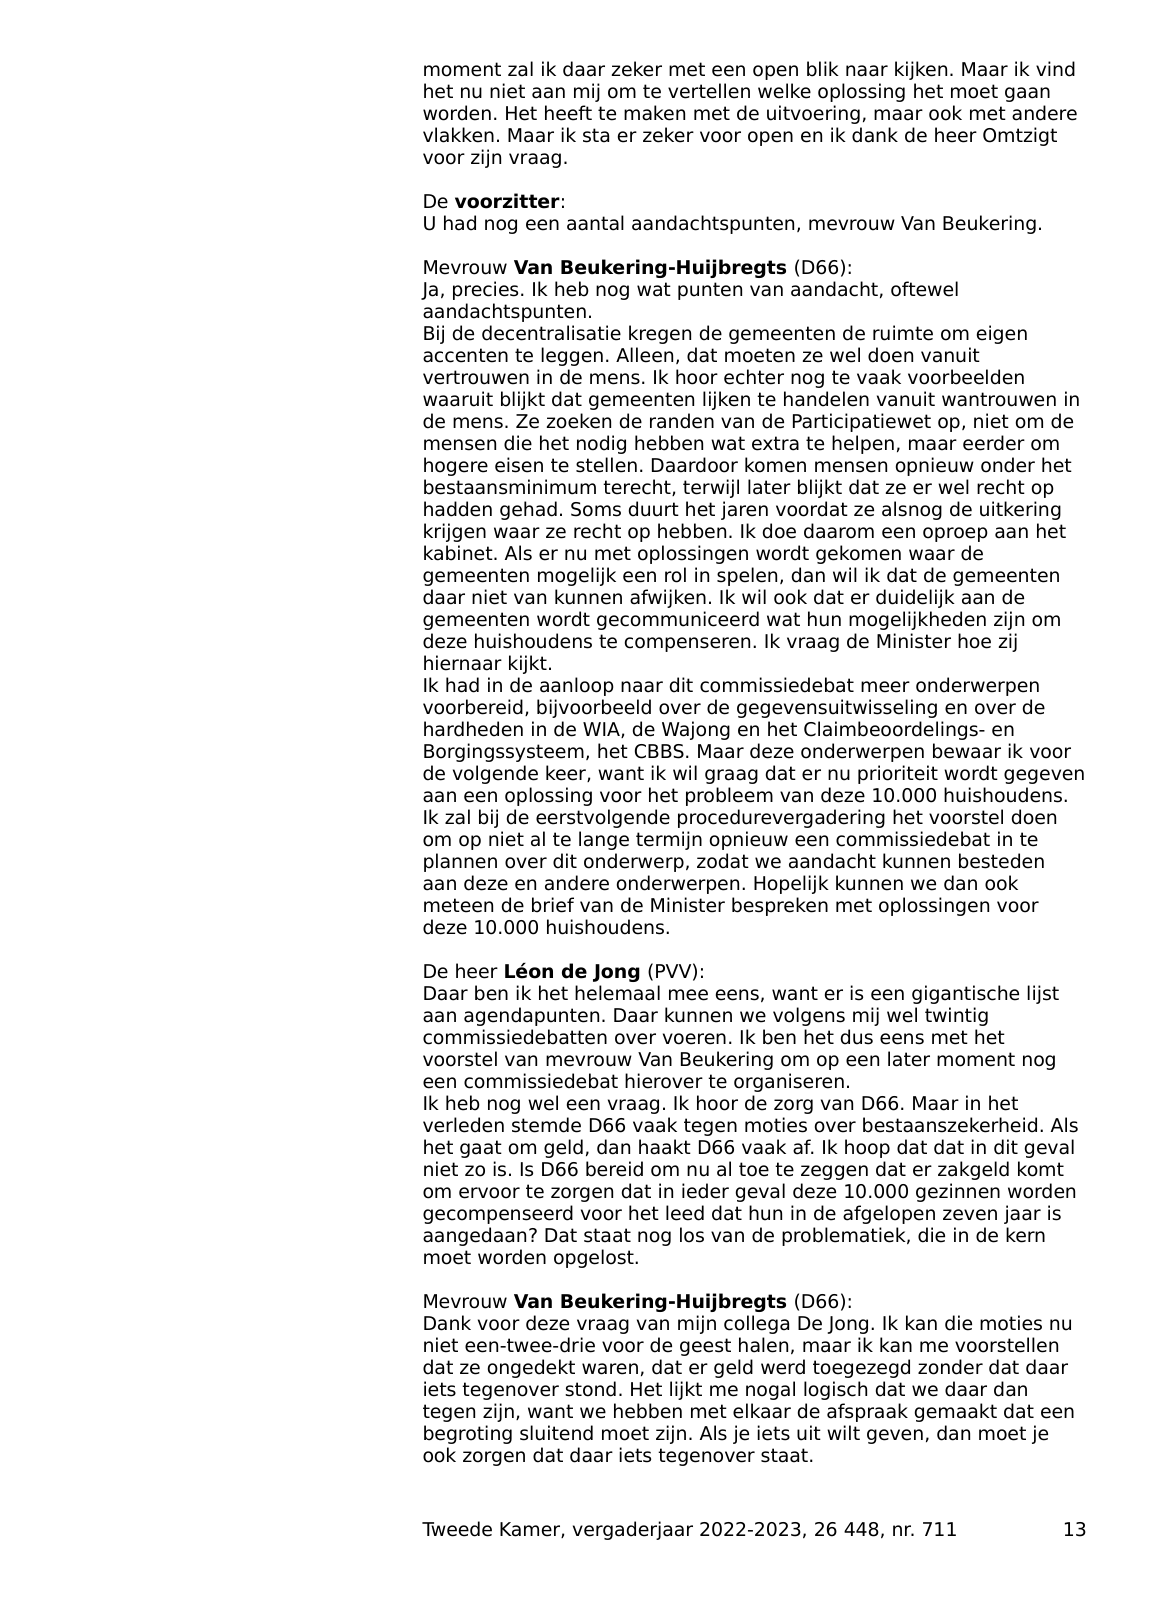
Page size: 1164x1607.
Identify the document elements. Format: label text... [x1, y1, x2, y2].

text Dank voor deze vraag van mijn collega De Jong. Ik kan die moties nu niet een-twee-drie voor de geest halen, maar ik kan me voorstellen dat ze ongedekt waren, dat er geld werd toegezegd zonder dat daar iets tegenover stond. Het lijkt me nogal logisch dat we daar dan tegen zijn, want we hebben met elkaar de afspraak gemaakt dat een begroting sluitend moet zijn. Als je iets uit wilt geven, dan moet je ook zorgen dat daar iets tegenover staat. [422, 1313, 1087, 1467]
text Bij de decentralisatie kregen de gemeenten de ruimte om eigen accenten te leggen. Alleen, dat moeten ze wel doen vanuit vertrouwen in de mens. Ik hoor echter nog te vaak voorbeelden waaruit blijkt dat gemeenten lijken te handelen vanuit wantrouwen in de mens. Ze zoeken de randen van de Participatiewet op, niet om de mensen die het nodig hebben wat extra te helpen, maar eerder om hogere eisen te stellen. Daardoor komen mensen opnieuw onder het bestaansminimum terecht, terwijl later blijkt dat ze er wel recht op hadden gehad. Soms duurt het jaren voordat ze alsnog de uitkering krijgen waar ze recht op hebben. Ik doe daarom een oproep aan het kabinet. Als er nu met oplossingen wordt gekomen waar de gemeenten mogelijk een rol in spelen, dan wil ik dat de gemeenten daar niet van kunnen afwijken. Ik wil ook dat er duidelijk aan de gemeenten wordt gecommuniceerd wat hun mogelijkheden zijn om deze huishoudens te compenseren. Ik vraag de Minister hoe zij hiernaar kijkt. [422, 323, 1087, 675]
text Ik heb nog wel een vraag. Ik hoor de zorg van D66. Maar in het verleden stemde D66 vaak tegen moties over bestaanszekerheid. Als het gaat om geld, dan haakt D66 vaak af. Ik hoop dat dat in dit geval niet zo is. Is D66 bereid om nu al toe te zeggen dat er zakgeld komt om ervoor te zorgen dat in ieder geval deze 10.000 gezinnen worden gecompenseerd voor het leed dat hun in de afgelopen zeven jaar is aangedaan? Dat staat nog los van de problematiek, die in de kern moet worden opgelost. [422, 1093, 1087, 1268]
text De voorzitter: [422, 191, 1087, 213]
text Ja, precies. Ik heb nog wat punten van aandacht, oftewel aandachtspunten. [422, 279, 1087, 323]
text U had nog een aantal aandachtspunten, mevrouw Van Beukering. [422, 213, 1087, 235]
text Mevrouw Van Beukering-Huijbregts (D66): [422, 1291, 1087, 1313]
text Daar ben ik het helemaal mee eens, want er is een gigantische lijst aan agendapunten. Daar kunnen we volgens mij wel twintig commissiedebatten over voeren. Ik ben het dus eens met het voorstel van mevrouw Van Beukering om op een later moment nog een commissiedebat hierover te organiseren. [422, 983, 1087, 1093]
text De heer Léon de Jong (PVV): [422, 961, 1087, 983]
text Mevrouw Van Beukering-Huijbregts (D66): [422, 257, 1087, 279]
text moment zal ik daar zeker met een open blik naar kijken. Maar ik vind het nu niet aan mij om te vertellen welke oplossing het moet gaan worden. Het heeft te maken met de uitvoering, maar ook met andere vlakken. Maar ik sta er zeker voor open en ik dank de heer Omtzigt voor zijn vraag. [422, 59, 1087, 169]
text Ik had in de aanloop naar dit commissiedebat meer onderwerpen voorbereid, bijvoorbeeld over de gegevensuitwisseling en over de hardheden in de WIA, de Wajong en het Claimbeoordelings- en Borgingssysteem, het CBBS. Maar deze onderwerpen bewaar ik voor de volgende keer, want ik wil graag dat er nu prioriteit wordt gegeven aan een oplossing voor het probleem van deze 10.000 huishoudens. Ik zal bij de eerstvolgende procedurevergadering het voorstel doen om op niet al te lange termijn opnieuw een commissiedebat in te plannen over dit onderwerp, zodat we aandacht kunnen besteden aan deze en andere onderwerpen. Hopelijk kunnen we dan ook meteen de brief van de Minister bespreken met oplossingen voor deze 10.000 huishoudens. [422, 675, 1087, 939]
